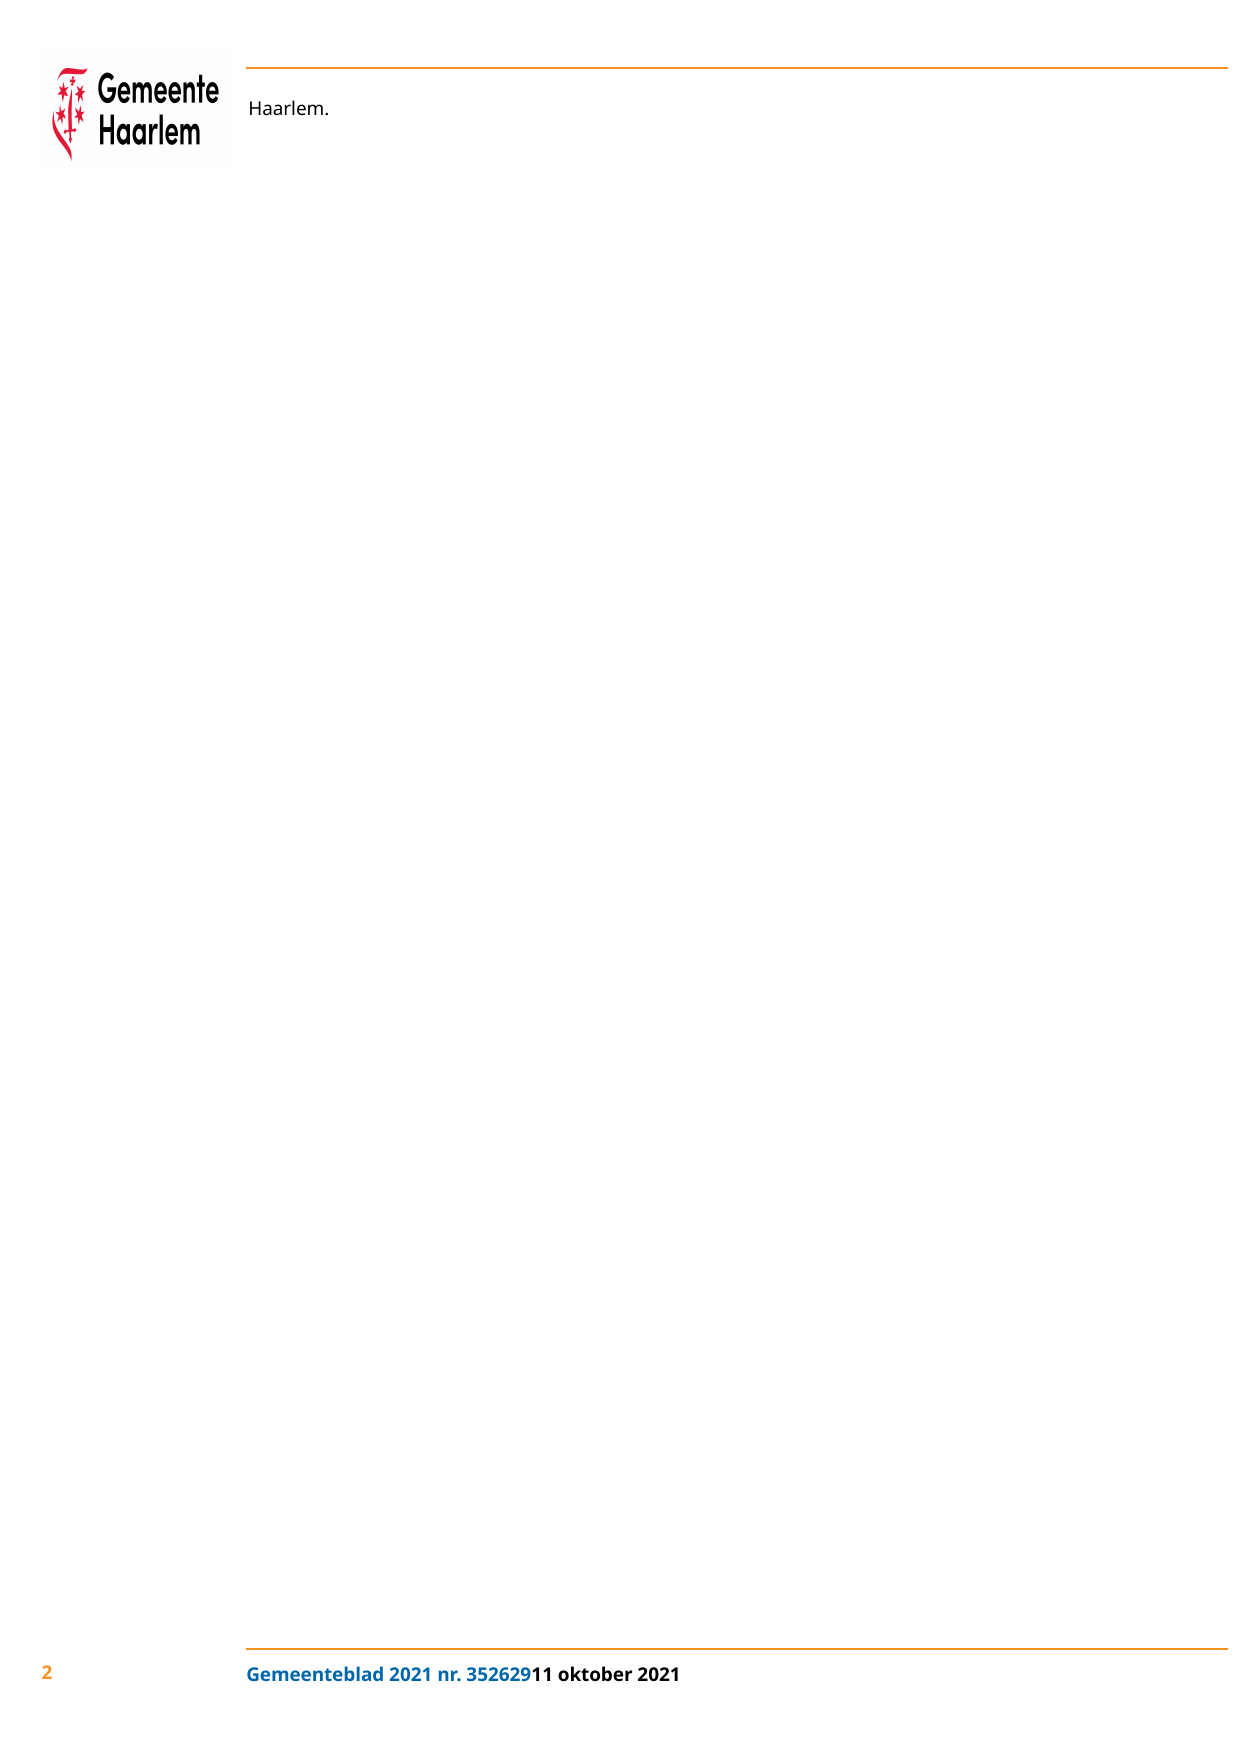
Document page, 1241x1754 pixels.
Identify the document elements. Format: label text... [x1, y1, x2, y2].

picture [41, 47, 231, 172]
text Haarlem. [248, 95, 1152, 121]
